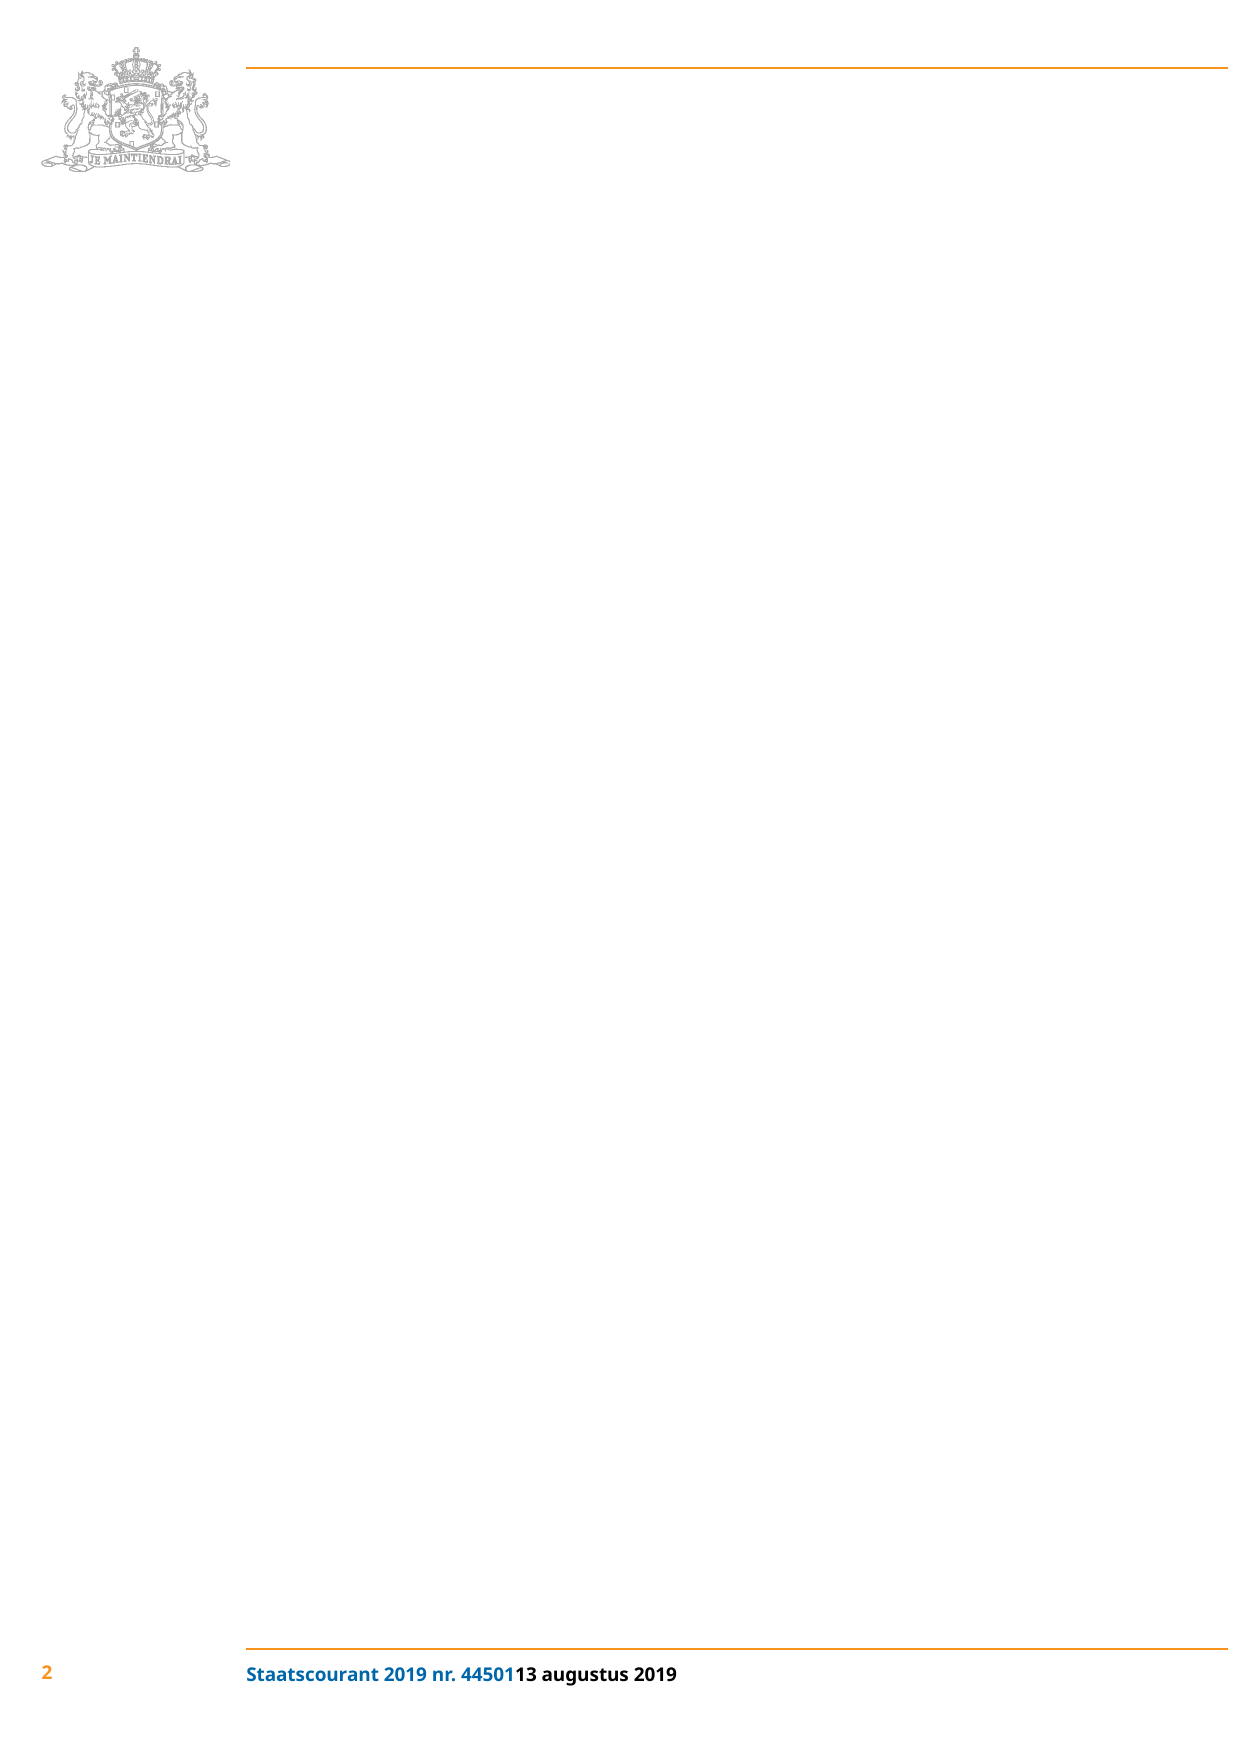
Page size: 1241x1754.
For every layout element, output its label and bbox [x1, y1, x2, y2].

picture [41, 47, 231, 172]
